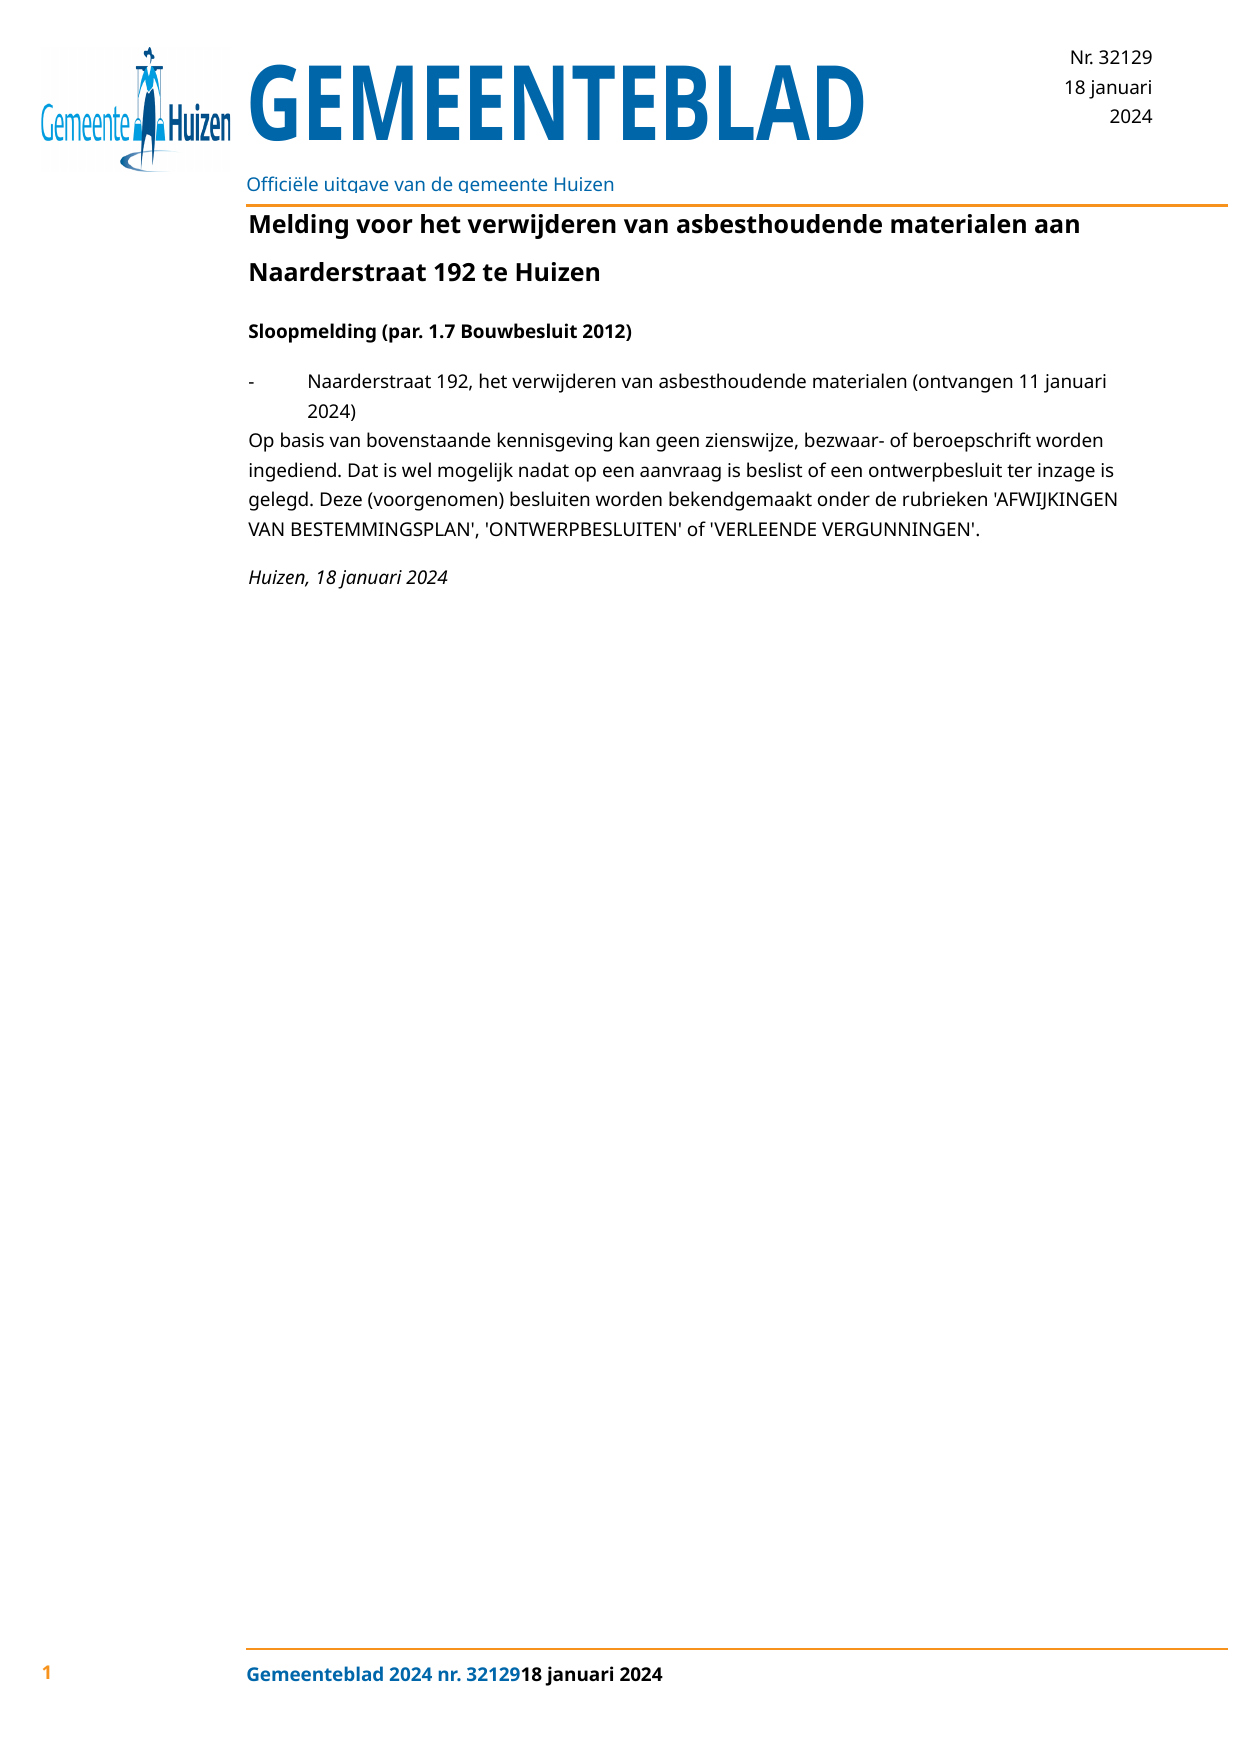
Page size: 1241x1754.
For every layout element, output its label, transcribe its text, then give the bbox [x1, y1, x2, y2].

text Op basis van bovenstaande kennisgeving kan geen zienswijze, bezwaar- of beroepschrift worden ingediend. Dat is wel mogelijk nadat op een aanvraag is beslist of een ontwerpbesluit ter inzage is gelegd. Deze (voorgenomen) besluiten worden bekendgemaakt onder de rubrieken 'AFWIJKINGEN VAN BESTEMMINGSPLAN', 'ONTWERPBESLUITEN' of 'VERLEENDE VERGUNNINGEN'. [248, 427, 1152, 542]
text Melding voor het verwijderen van asbesthoudende materialen aan Naarderstraat 192 te Huizen [248, 207, 1152, 288]
text Huizen, 18 januari 2024 [248, 564, 1152, 590]
picture [41, 47, 231, 172]
text Sloopmelding (par. 1.7 Bouwbesluit 2012) [248, 318, 1152, 344]
list Naarderstraat 192, het verwijderen van asbesthoudende materialen (ontvangen 11 januari 2024) [248, 368, 1152, 424]
